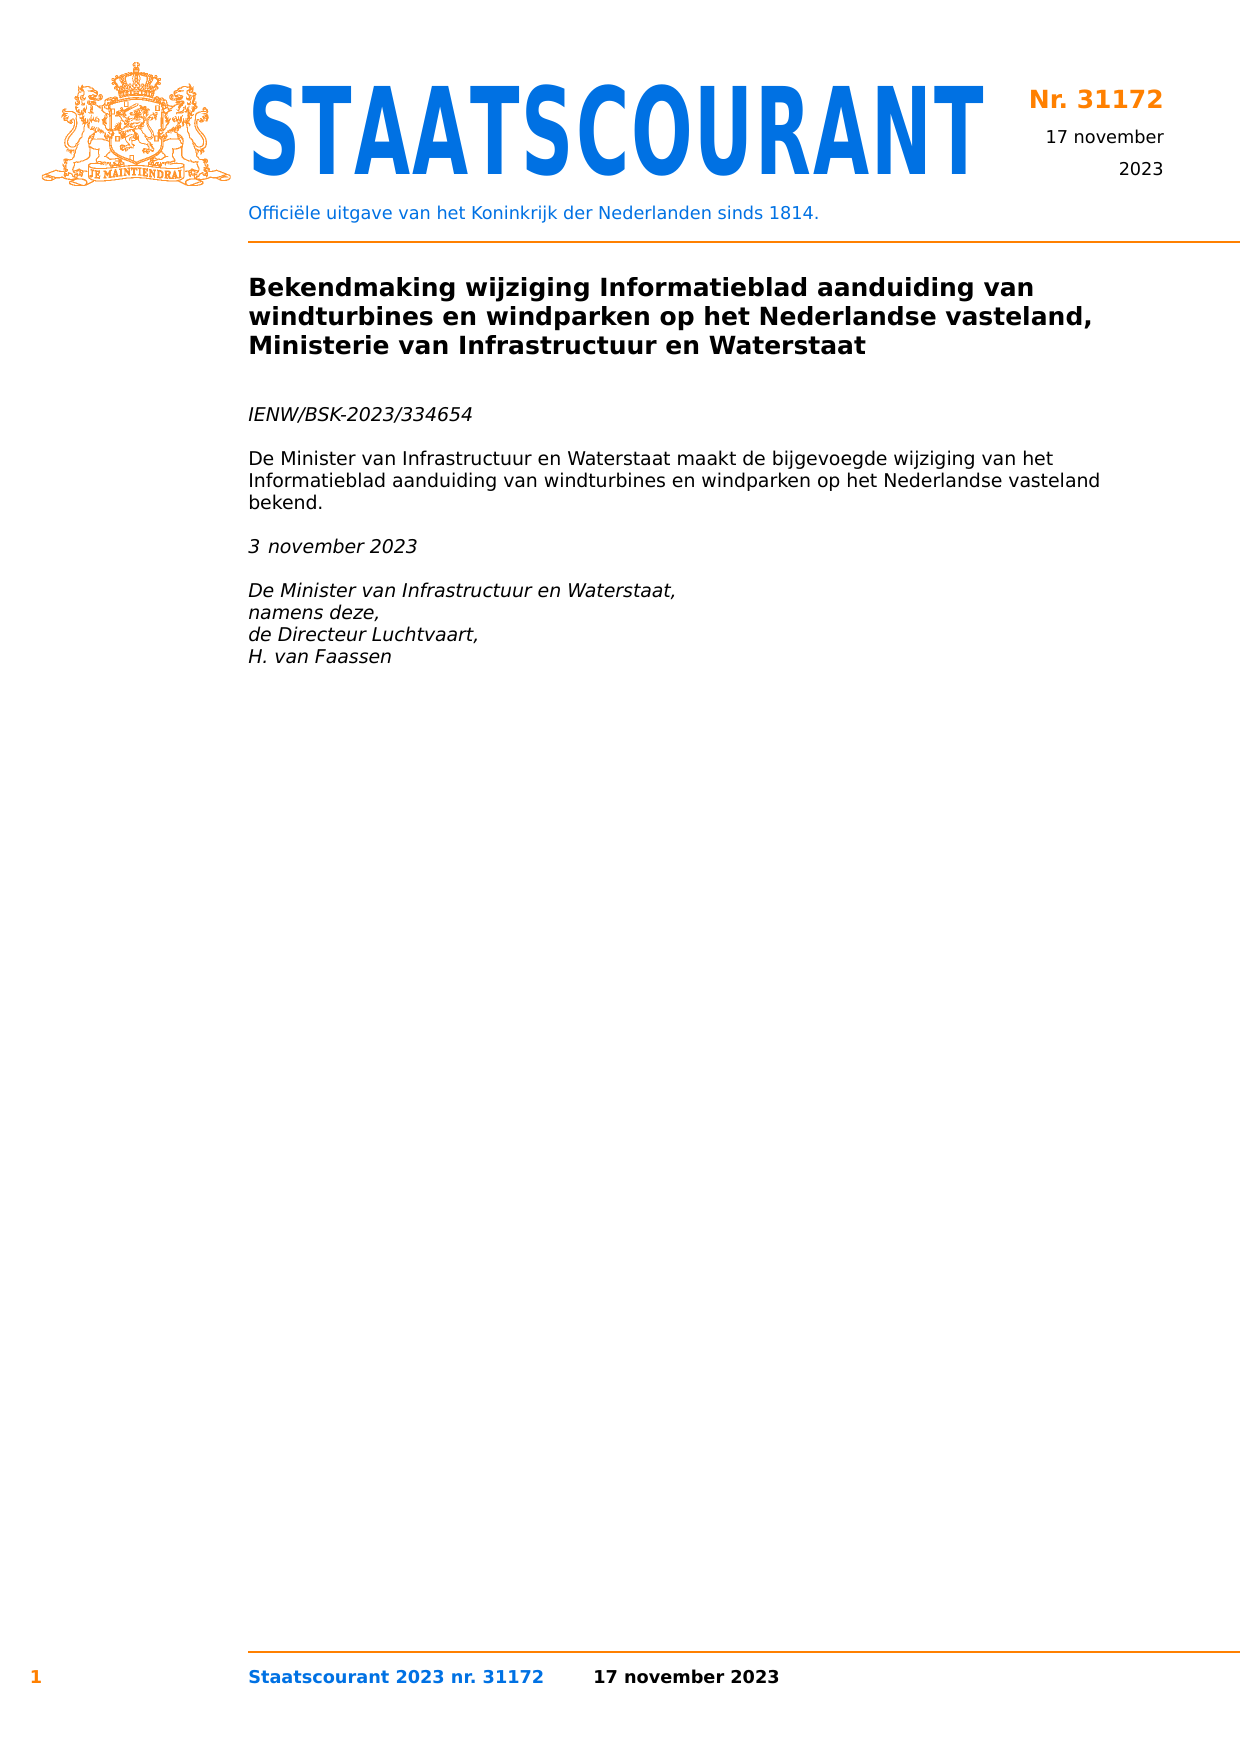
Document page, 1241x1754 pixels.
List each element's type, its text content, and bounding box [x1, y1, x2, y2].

subtitle Bekendmaking wijziging Informatieblad aanduiding van windturbines en windparken op het Nederlandse vasteland, Ministerie van Infrastructuur en Waterstaat [248, 273, 1163, 361]
text IENW/BSK-2023/334654 [248, 404, 1163, 426]
table_header STAATSCOURANT [248, 62, 998, 203]
text De Minister van Infrastructuur en Waterstaat, namens deze, de Directeur Luchtvaart, H. van Faassen [248, 580, 1163, 668]
table_cell 2023 [998, 153, 1240, 203]
table_header [25, 62, 248, 241]
text De Minister van Infrastructuur en Waterstaat maakt de bijgevoegde wijziging van het Informatieblad aanduiding van windturbines en windparken op het Nederlandse vasteland bekend. [248, 448, 1163, 514]
picture [41, 62, 231, 186]
table_header Nr. 31172 [998, 62, 1240, 121]
table_cell Officiële uitgave van het Koninkrijk der Nederlanden sinds 1814. [248, 203, 1240, 241]
text 3 november 2023 [248, 536, 1163, 558]
table_cell 17 november [998, 121, 1240, 153]
